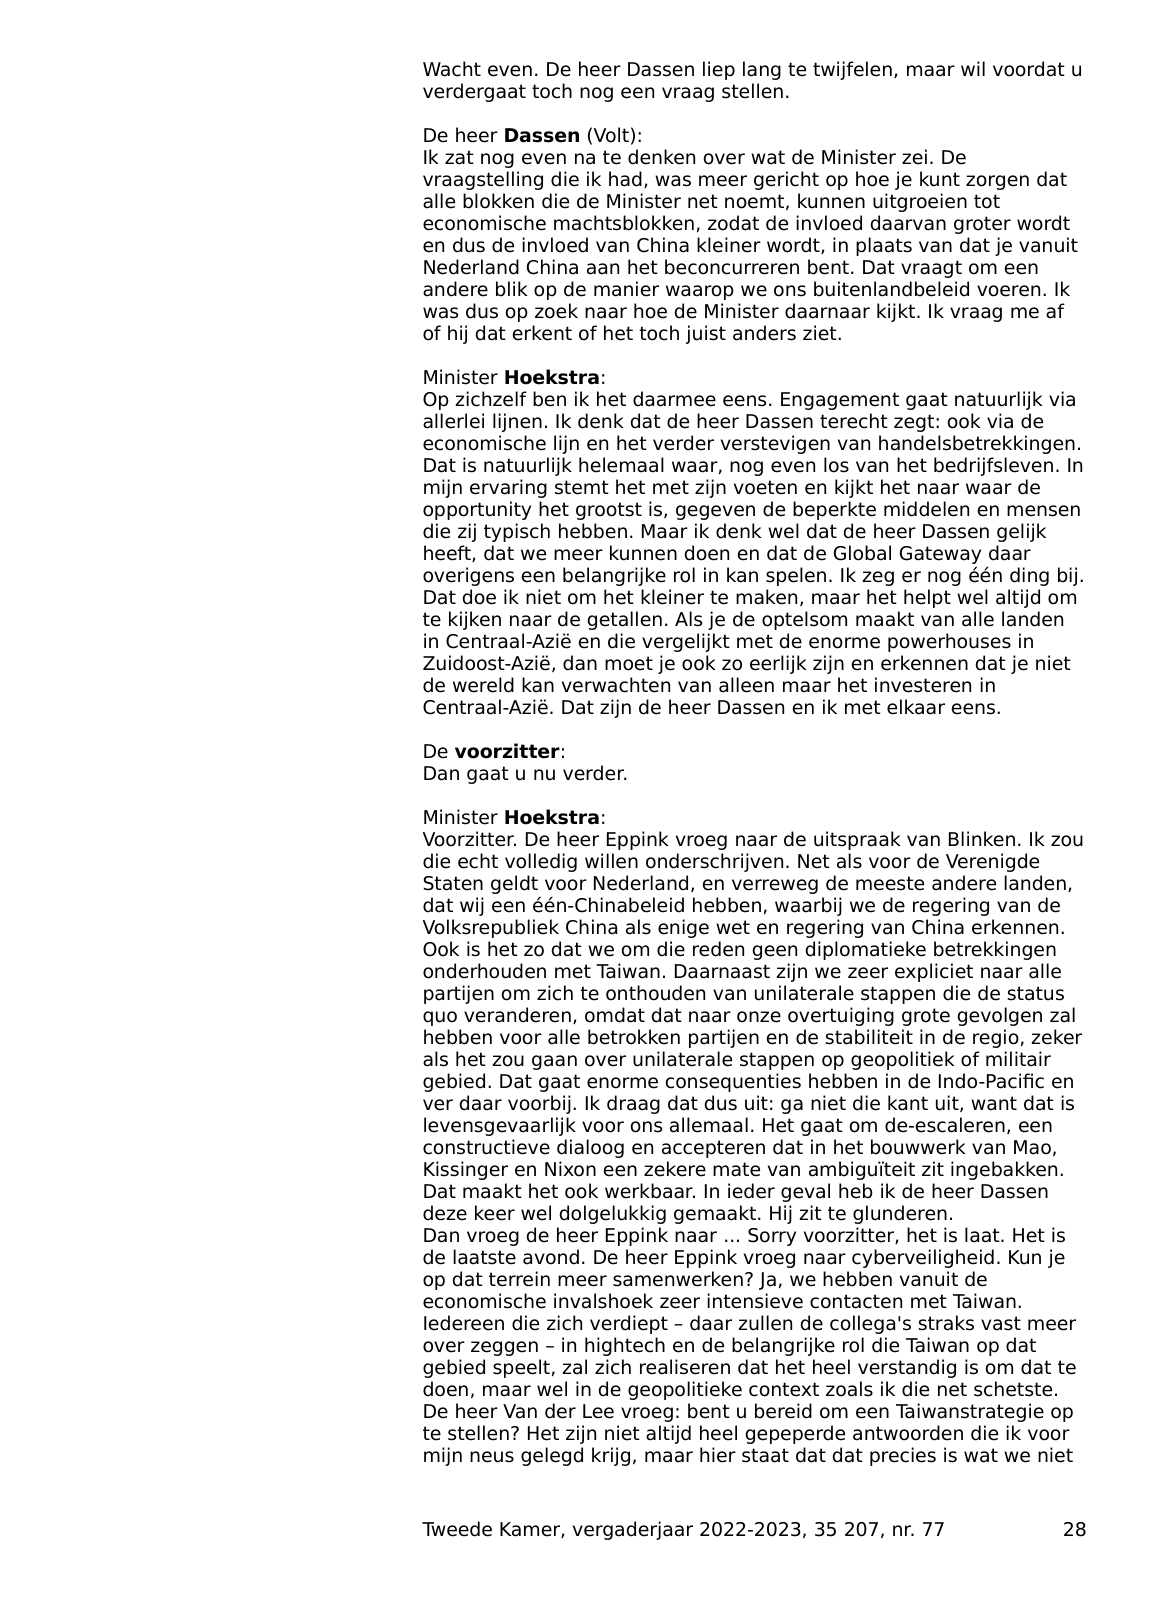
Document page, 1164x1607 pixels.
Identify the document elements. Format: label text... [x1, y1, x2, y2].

text Minister Hoekstra: [422, 367, 1087, 389]
text De heer Dassen (Volt): [422, 125, 1087, 147]
text De heer Van der Lee vroeg: bent u bereid om een Taiwanstrategie op te stellen? Het zijn niet altijd heel gepeperde antwoorden die ik voor mijn neus gelegd krijg, maar hier staat dat dat precies is wat we niet [422, 1401, 1087, 1467]
text De voorzitter: [422, 741, 1087, 763]
text Voorzitter. De heer Eppink vroeg naar de uitspraak van Blinken. Ik zou die echt volledig willen onderschrijven. Net als voor de Verenigde Staten geldt voor Nederland, en verreweg de meeste andere landen, dat wij een één-Chinabeleid hebben, waarbij we de regering van de Volksrepubliek China als enige wet en regering van China erkennen. Ook is het zo dat we om die reden geen diplomatieke betrekkingen onderhouden met Taiwan. Daarnaast zijn we zeer expliciet naar alle partijen om zich te onthouden van unilaterale stappen die de status quo veranderen, omdat dat naar onze overtuiging grote gevolgen zal hebben voor alle betrokken partijen en de stabiliteit in de regio, zeker als het zou gaan over unilaterale stappen op geopolitiek of militair gebied. Dat gaat enorme consequenties hebben in de Indo-Pacific en ver daar voorbij. Ik draag dat dus uit: ga niet die kant uit, want dat is levensgevaarlijk voor ons allemaal. Het gaat om de-escaleren, een constructieve dialoog en accepteren dat in het bouwwerk van Mao, Kissinger en Nixon een zekere mate van ambiguïteit zit ingebakken. Dat maakt het ook werkbaar. In ieder geval heb ik de heer Dassen deze keer wel dolgelukkig gemaakt. Hij zit te glunderen. [422, 829, 1087, 1225]
text Ik zat nog even na te denken over wat de Minister zei. De vraagstelling die ik had, was meer gericht op hoe je kunt zorgen dat alle blokken die de Minister net noemt, kunnen uitgroeien tot economische machtsblokken, zodat de invloed daarvan groter wordt en dus de invloed van China kleiner wordt, in plaats van dat je vanuit Nederland China aan het beconcurreren bent. Dat vraagt om een andere blik op de manier waarop we ons buitenlandbeleid voeren. Ik was dus op zoek naar hoe de Minister daarnaar kijkt. Ik vraag me af of hij dat erkent of het toch juist anders ziet. [422, 147, 1087, 345]
text Wacht even. De heer Dassen liep lang te twijfelen, maar wil voordat u verdergaat toch nog een vraag stellen. [422, 59, 1087, 103]
text Op zichzelf ben ik het daarmee eens. Engagement gaat natuurlijk via allerlei lijnen. Ik denk dat de heer Dassen terecht zegt: ook via de economische lijn en het verder verstevigen van handelsbetrekkingen. Dat is natuurlijk helemaal waar, nog even los van het bedrijfsleven. In mijn ervaring stemt het met zijn voeten en kijkt het naar waar de opportunity het grootst is, gegeven de beperkte middelen en mensen die zij typisch hebben. Maar ik denk wel dat de heer Dassen gelijk heeft, dat we meer kunnen doen en dat de Global Gateway daar overigens een belangrijke rol in kan spelen. Ik zeg er nog één ding bij. Dat doe ik niet om het kleiner te maken, maar het helpt wel altijd om te kijken naar de getallen. Als je de optelsom maakt van alle landen in Centraal-Azië en die vergelijkt met de enorme powerhouses in Zuidoost-Azië, dan moet je ook zo eerlijk zijn en erkennen dat je niet de wereld kan verwachten van alleen maar het investeren in Centraal-Azië. Dat zijn de heer Dassen en ik met elkaar eens. [422, 389, 1087, 719]
text Dan gaat u nu verder. [422, 763, 1087, 785]
text Minister Hoekstra: [422, 807, 1087, 829]
text Dan vroeg de heer Eppink naar ... Sorry voorzitter, het is laat. Het is de laatste avond. De heer Eppink vroeg naar cyberveiligheid. Kun je op dat terrein meer samenwerken? Ja, we hebben vanuit de economische invalshoek zeer intensieve contacten met Taiwan. Iedereen die zich verdiept – daar zullen de collega's straks vast meer over zeggen – in hightech en de belangrijke rol die Taiwan op dat gebied speelt, zal zich realiseren dat het heel verstandig is om dat te doen, maar wel in de geopolitieke context zoals ik die net schetste. [422, 1225, 1087, 1401]
